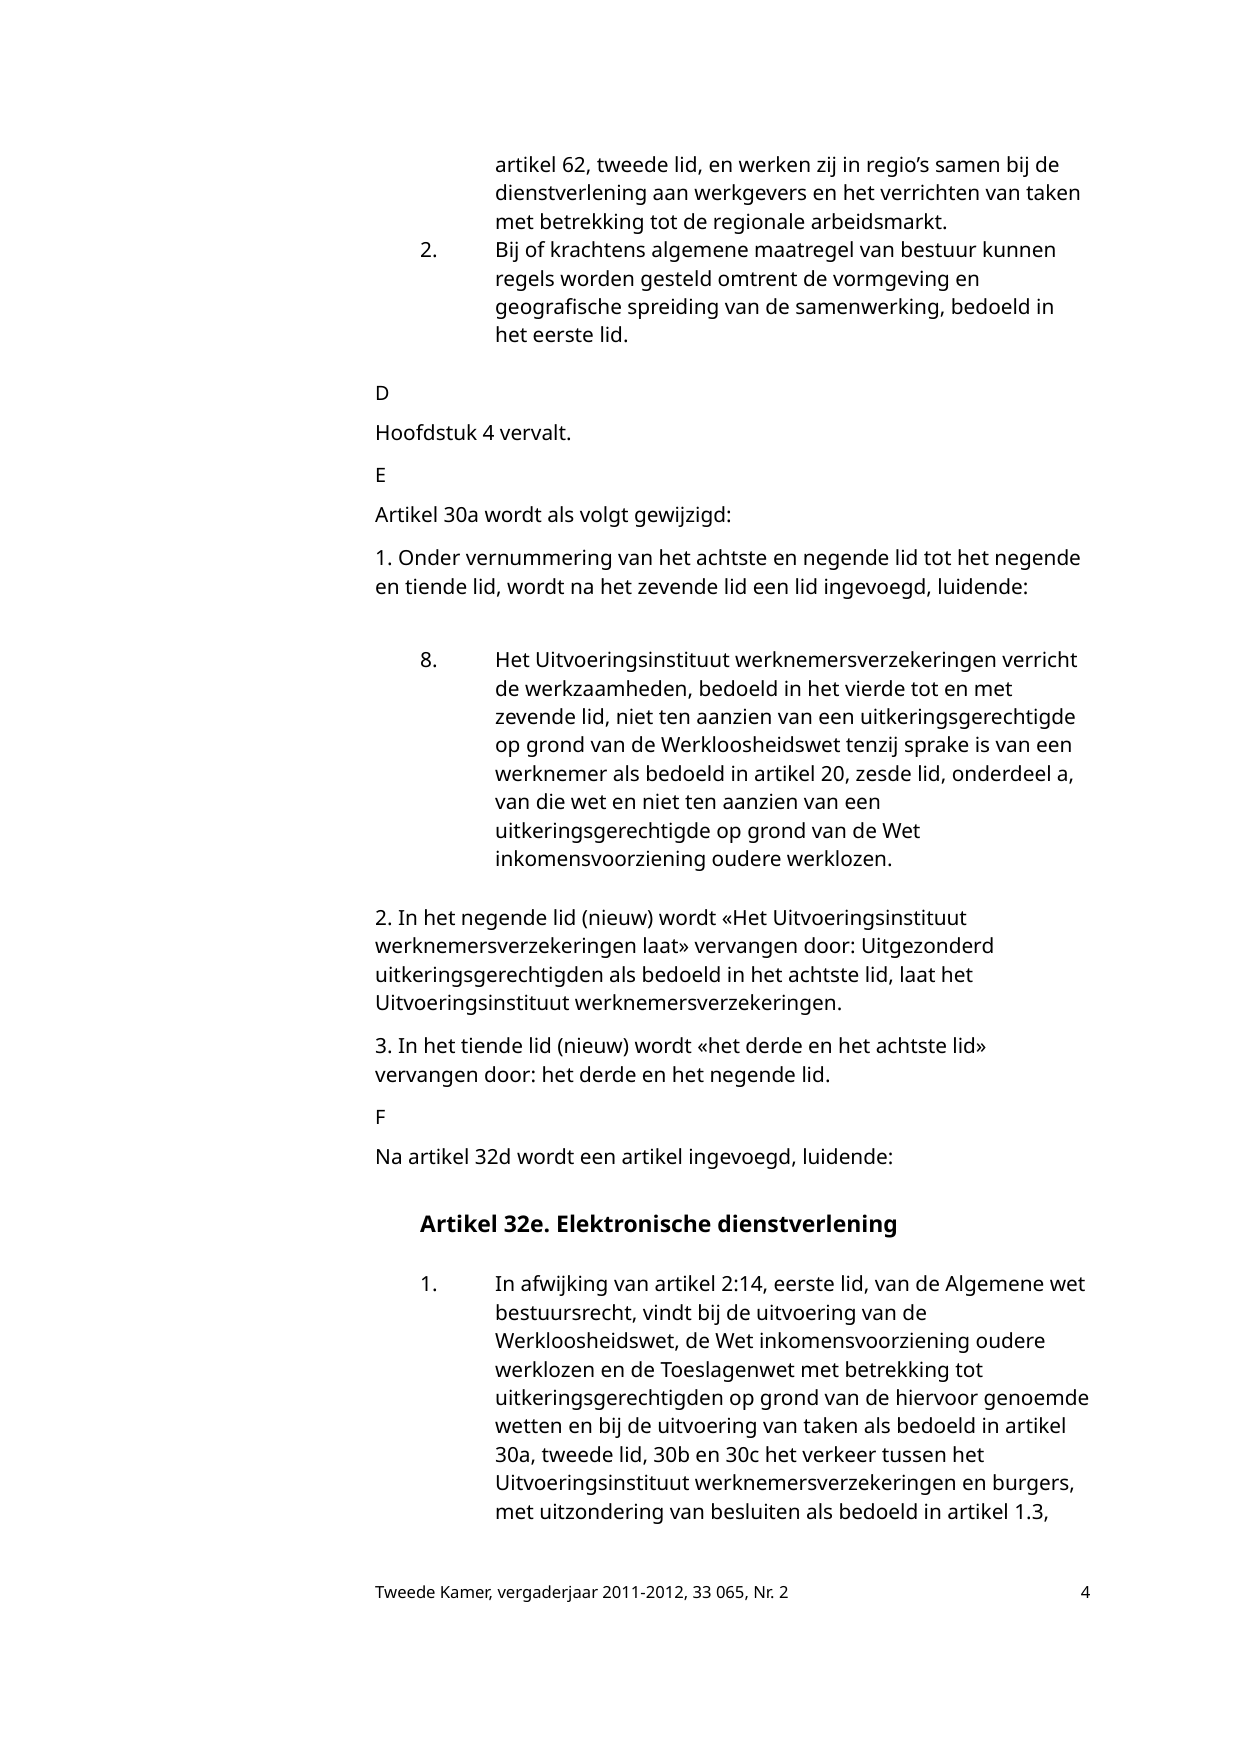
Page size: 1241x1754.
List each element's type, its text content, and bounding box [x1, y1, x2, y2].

text Artikel 30a wordt als volgt gewijzigd: [375, 500, 1090, 528]
text D [375, 379, 1090, 406]
list artikel 62, tweede lid, en werken zij in regio’s samen bij de dienstverlening aan werkgevers en het verrichten van taken met betrekking tot de regionale arbeidsmarkt. [420, 150, 1090, 235]
text 1. Onder vernummering van het achtste en negende lid tot het negende en tiende lid, wordt na het zevende lid een lid ingevoegd, luidende: [375, 543, 1090, 600]
text Na artikel 32d wordt een artikel ingevoegd, luidende: [375, 1142, 1090, 1171]
text Hoofdstuk 4 vervalt. [375, 418, 1090, 446]
list Bij of krachtens algemene maatregel van bestuur kunnen regels worden gesteld omtrent de vormgeving en geografische spreiding van de samenwerking, bedoeld in het eerste lid. [420, 235, 1090, 349]
list In afwijking van artikel 2:14, eerste lid, van de Algemene wet bestuursrecht, vindt bij de uitvoering van de Werkloosheidswet, de Wet inkomensvoorziening oudere werklozen en de Toeslagenwet met betrekking tot uitkeringsgerechtigden op grond van de hiervoor genoemde wetten en bij de uitvoering van taken als bedoeld in artikel 30a, tweede lid, 30b en 30c het verkeer tussen het Uitvoeringsinstituut werknemersverzekeringen en burgers, met uitzondering van besluiten als bedoeld in artikel 1.3, [420, 1269, 1090, 1525]
text 2. In het negende lid (nieuw) wordt «Het Uitvoeringsinstituut werknemersverzekeringen laat» vervangen door: Uitgezonderd uitkeringsgerechtigden als bedoeld in het achtste lid, laat het Uitvoeringsinstituut werknemersverzekeringen. [375, 903, 1090, 1017]
subtitle Artikel 32e. Elektronische dienstverlening [420, 1208, 1090, 1239]
text F [375, 1103, 1090, 1130]
text 3. In het tiende lid (nieuw) wordt «het derde en het achtste lid» vervangen door: het derde en het negende lid. [375, 1032, 1090, 1088]
list Het Uitvoeringsinstituut werknemersverzekeringen verricht de werkzaamheden, bedoeld in het vierde tot en met zevende lid, niet ten aanzien van een uitkeringsgerechtigde op grond van de Werkloosheidswet tenzij sprake is van een werknemer als bedoeld in artikel 20, zesde lid, onderdeel a, van die wet en niet ten aanzien van een uitkeringsgerechtigde op grond van de Wet inkomensvoorziening oudere werklozen. [420, 645, 1090, 873]
text E [375, 461, 1090, 488]
